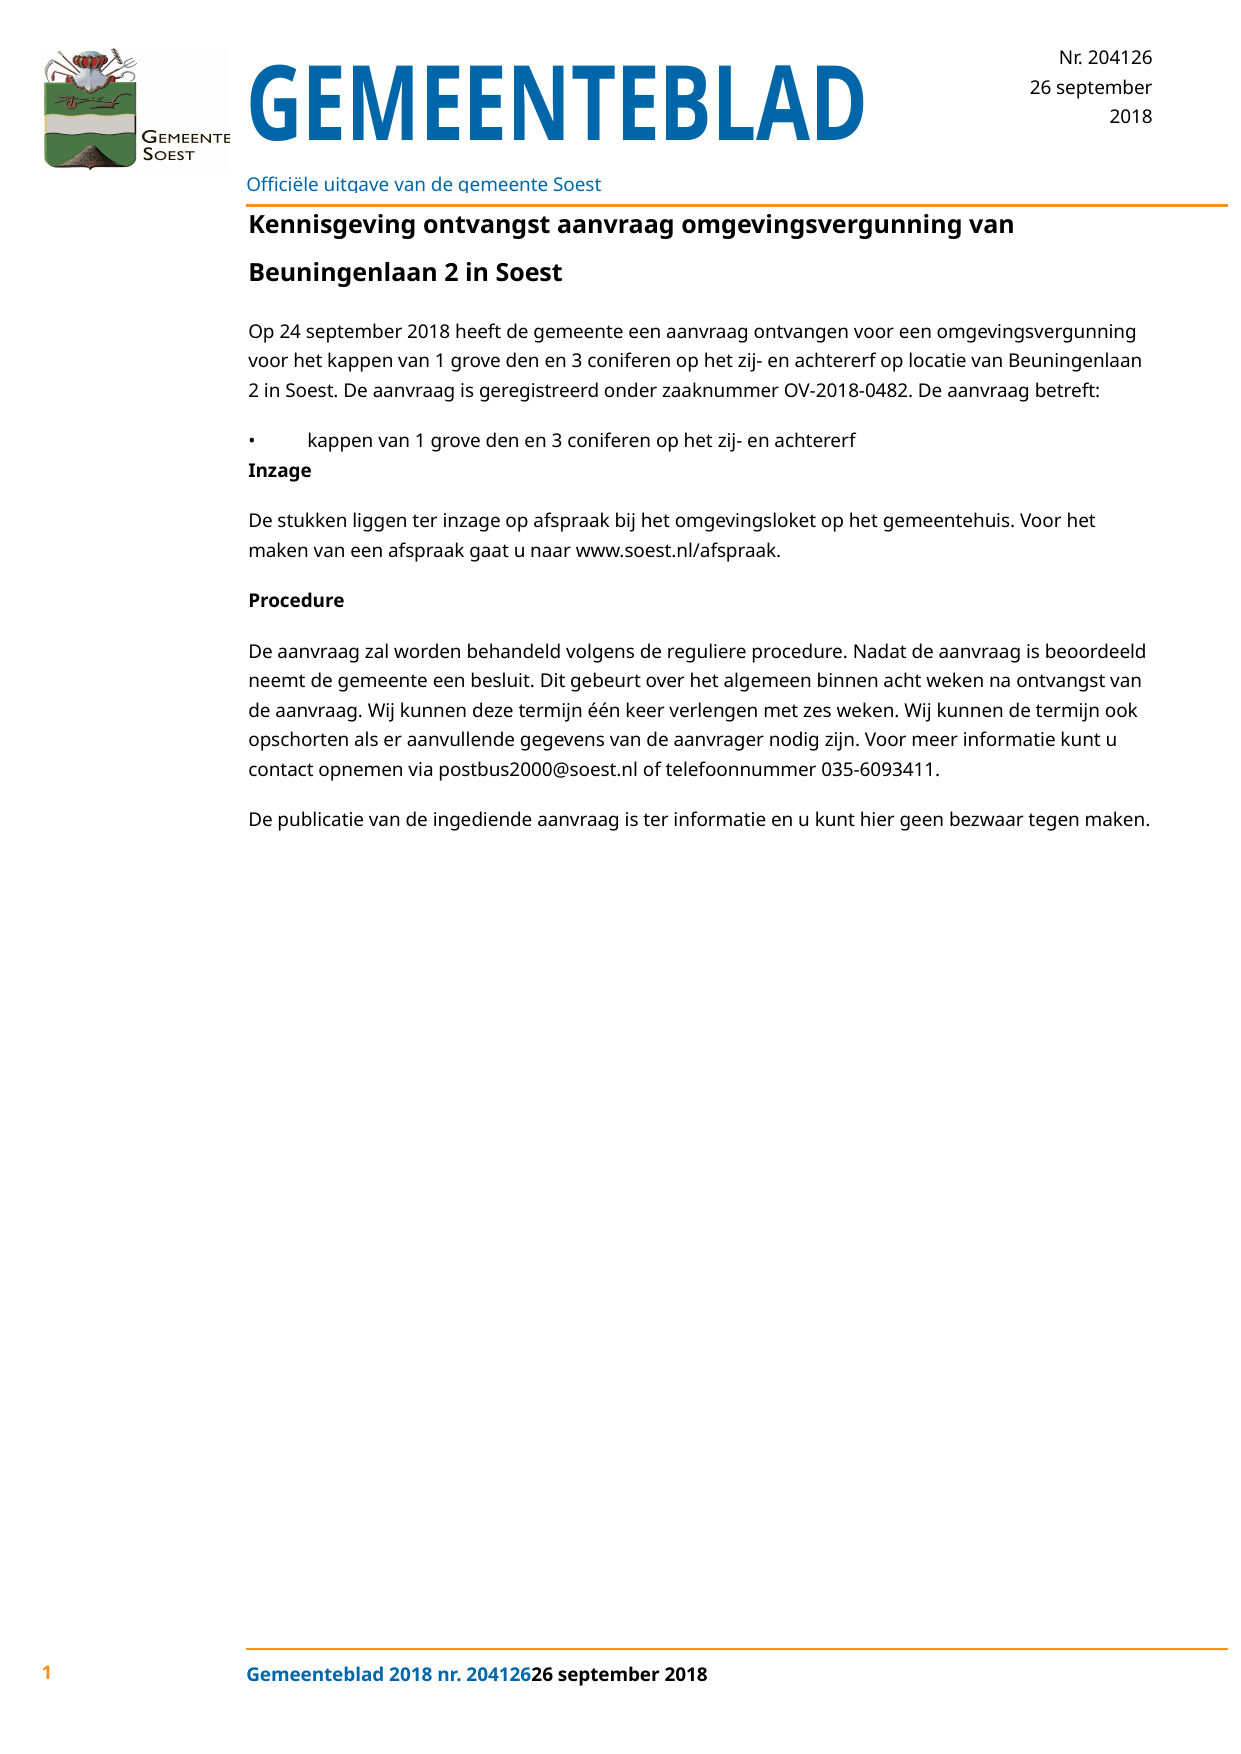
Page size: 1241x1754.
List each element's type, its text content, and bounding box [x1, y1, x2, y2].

text Kennisgeving ontvangst aanvraag omgevingsvergunning van Beuningenlaan 2 in Soest [248, 207, 1152, 288]
picture [41, 47, 231, 172]
text Op 24 september 2018 heeft de gemeente een aanvraag ontvangen voor een omgevingsvergunning voor het kappen van 1 grove den en 3 coniferen op het zij- en achtererf op locatie van Beuningenlaan 2 in Soest. De aanvraag is geregistreerd onder zaaknummer OV-2018-0482. De aanvraag betreft: [248, 318, 1152, 403]
text De stukken liggen ter inzage op afspraak bij het omgevingsloket op het gemeentehuis. Voor het maken van een afspraak gaat u naar www.soest.nl/afspraak. [248, 507, 1152, 563]
text Procedure [248, 587, 1152, 613]
text Inzage [248, 457, 1152, 483]
list kappen van 1 grove den en 3 coniferen op het zij- en achtererf [248, 427, 1152, 453]
text De publicatie van de ingediende aanvraag is ter informatie en u kunt hier geen bezwaar tegen maken. [248, 807, 1152, 832]
text De aanvraag zal worden behandeld volgens de reguliere procedure. Nadat de aanvraag is beoordeeld neemt de gemeente een besluit. Dit gebeurt over het algemeen binnen acht weken na ontvangst van de aanvraag. Wij kunnen deze termijn één keer verlengen met zes weken. Wij kunnen de termijn ook opschorten als er aanvullende gegevens van de aanvrager nodig zijn. Voor meer informatie kunt u contact opnemen via postbus2000@soest.nl of telefoonnummer 035-6093411. [248, 638, 1152, 782]
